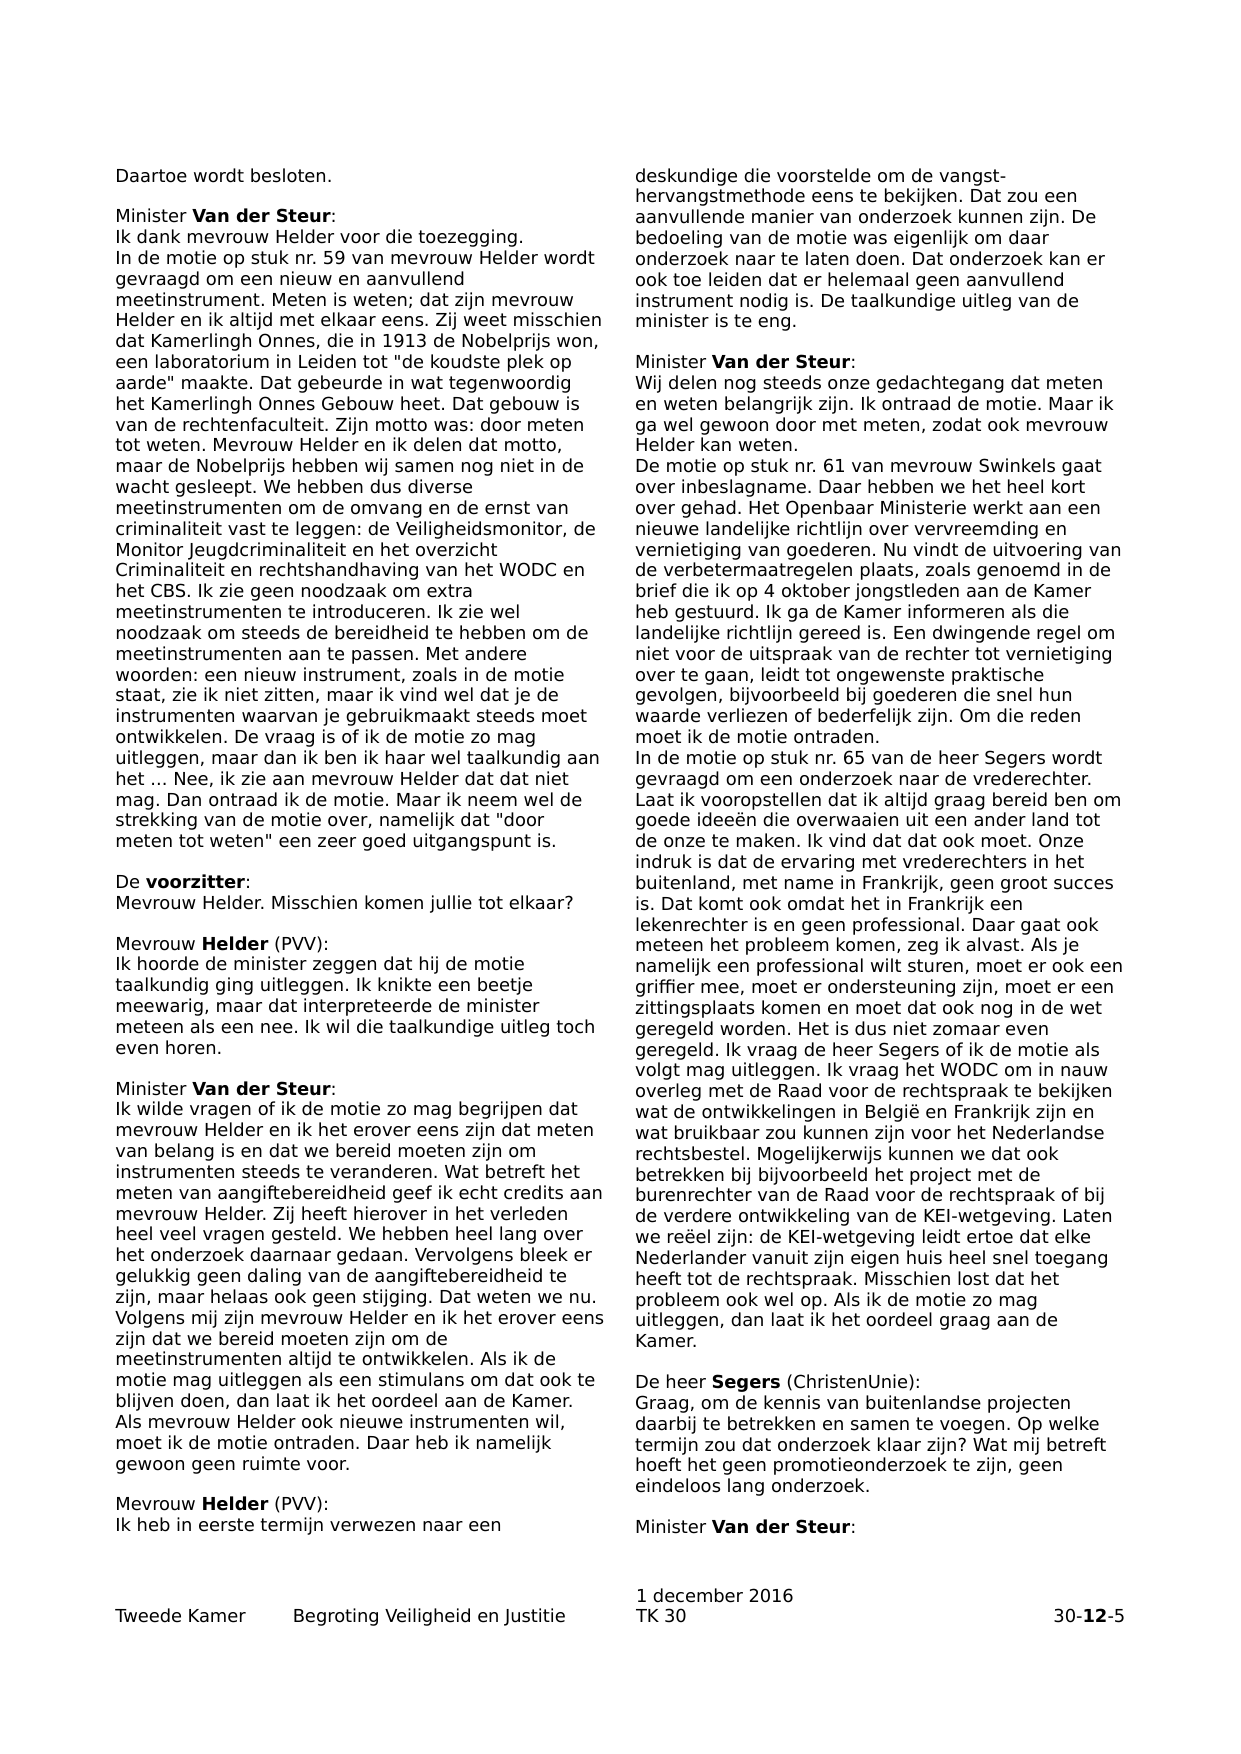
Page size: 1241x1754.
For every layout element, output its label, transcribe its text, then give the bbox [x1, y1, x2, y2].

text Ik hoorde de minister zeggen dat hij de motie taalkundig ging uitleggen. Ik knikte een beetje meewarig, maar dat interpreteerde de minister meteen als een nee. Ik wil die taalkundige uitleg toch even horen. [115, 954, 605, 1058]
text Minister Van der Steur: [115, 206, 605, 227]
text De motie op stuk nr. 61 van mevrouw Swinkels gaat over inbeslagname. Daar hebben we het heel kort over gehad. Het Openbaar Ministerie werkt aan een nieuwe landelijke richtlijn over vervreemding en vernietiging van goederen. Nu vindt de uitvoering van de verbetermaatregelen plaats, zoals genoemd in de brief die ik op 4 oktober jongstleden aan de Kamer heb gestuurd. Ik ga de Kamer informeren als die landelijke richtlijn gereed is. Een dwingende regel om niet voor de uitspraak van de rechter tot vernietiging over te gaan, leidt tot ongewenste praktische gevolgen, bijvoorbeeld bij goederen die snel hun waarde verliezen of bederfelijk zijn. Om die reden moet ik de motie ontraden. [635, 456, 1125, 748]
text Daartoe wordt besloten. [115, 165, 605, 186]
text Ik heb in eerste termijn verwezen naar een [115, 1515, 605, 1536]
text In de motie op stuk nr. 59 van mevrouw Helder wordt gevraagd om een nieuw en aanvullend meetinstrument. Meten is weten; dat zijn mevrouw Helder en ik altijd met elkaar eens. Zij weet misschien dat Kamerlingh Onnes, die in 1913 de Nobelprijs won, een laboratorium in Leiden tot "de koudste plek op aarde" maakte. Dat gebeurde in wat tegenwoordig het Kamerlingh Onnes Gebouw heet. Dat gebouw is van de rechtenfaculteit. Zijn motto was: door meten tot weten. Mevrouw Helder en ik delen dat motto, maar de Nobelprijs hebben wij samen nog niet in de wacht gesleept. We hebben dus diverse meetinstrumenten om de omvang en de ernst van criminaliteit vast te leggen: de Veiligheidsmonitor, de Monitor Jeugdcriminaliteit en het overzicht Criminaliteit en rechtshandhaving van het WODC en het CBS. Ik zie geen noodzaak om extra meetinstrumenten te introduceren. Ik zie wel noodzaak om steeds de bereidheid te hebben om de meetinstrumenten aan te passen. Met andere woorden: een nieuw instrument, zoals in de motie staat, zie ik niet zitten, maar ik vind wel dat je de instrumenten waarvan je gebruikmaakt steeds moet ontwikkelen. De vraag is of ik de motie zo mag uitleggen, maar dan ik ben ik haar wel taalkundig aan het ... Nee, ik zie aan mevrouw Helder dat dat niet mag. Dan ontraad ik de motie. Maar ik neem wel de strekking van de motie over, namelijk dat "door meten tot weten" een zeer goed uitgangspunt is. [115, 248, 605, 852]
text In de motie op stuk nr. 65 van de heer Segers wordt gevraagd om een onderzoek naar de vrederechter. Laat ik vooropstellen dat ik altijd graag bereid ben om goede ideeën die overwaaien uit een ander land tot de onze te maken. Ik vind dat dat ook moet. Onze indruk is dat de ervaring met vrederechters in het buitenland, met name in Frankrijk, geen groot succes is. Dat komt ook omdat het in Frankrijk een lekenrechter is en geen professional. Daar gaat ook meteen het probleem komen, zeg ik alvast. Als je namelijk een professional wilt sturen, moet er ook een griffier mee, moet er ondersteuning zijn, moet er een zittingsplaats komen en moet dat ook nog in de wet geregeld worden. Het is dus niet zomaar even geregeld. Ik vraag de heer Segers of ik de motie als volgt mag uitleggen. Ik vraag het WODC om in nauw overleg met de Raad voor de rechtspraak te bekijken wat de ontwikkelingen in België en Frankrijk zijn en wat bruikbaar zou kunnen zijn voor het Nederlandse rechtsbestel. Mogelijkerwijs kunnen we dat ook betrekken bij bijvoorbeeld het project met de burenrechter van de Raad voor de rechtspraak of bij de verdere ontwikkeling van de KEI-wetgeving. Laten we reëel zijn: de KEI-wetgeving leidt ertoe dat elke Nederlander vanuit zijn eigen huis heel snel toegang heeft tot de rechtspraak. Misschien lost dat het probleem ook wel op. Als ik de motie zo mag uitleggen, dan laat ik het oordeel graag aan de Kamer. [635, 748, 1125, 1352]
text Mevrouw Helder (PVV): [115, 1494, 605, 1515]
text deskundige die voorstelde om de vangst-hervangstmethode eens te bekijken. Dat zou een aanvullende manier van onderzoek kunnen zijn. De bedoeling van de motie was eigenlijk om daar onderzoek naar te laten doen. Dat onderzoek kan er ook toe leiden dat er helemaal geen aanvullend instrument nodig is. De taalkundige uitleg van de minister is te eng. [635, 165, 1125, 332]
text De voorzitter: [115, 872, 605, 893]
text Wij delen nog steeds onze gedachtegang dat meten en weten belangrijk zijn. Ik ontraad de motie. Maar ik ga wel gewoon door met meten, zodat ook mevrouw Helder kan weten. [635, 373, 1125, 456]
text Graag, om de kennis van buitenlandse projecten daarbij te betrekken en samen te voegen. Op welke termijn zou dat onderzoek klaar zijn? Wat mij betreft hoeft het geen promotieonderzoek te zijn, geen eindeloos lang onderzoek. [635, 1393, 1125, 1497]
text Minister Van der Steur: [635, 1517, 1125, 1537]
text Mevrouw Helder (PVV): [115, 933, 605, 954]
text De heer Segers (ChristenUnie): [635, 1372, 1125, 1393]
text Ik wilde vragen of ik de motie zo mag begrijpen dat mevrouw Helder en ik het erover eens zijn dat meten van belang is en dat we bereid moeten zijn om instrumenten steeds te veranderen. Wat betreft het meten van aangiftebereidheid geef ik echt credits aan mevrouw Helder. Zij heeft hierover in het verleden heel veel vragen gesteld. We hebben heel lang over het onderzoek daarnaar gedaan. Vervolgens bleek er gelukkig geen daling van de aangiftebereidheid te zijn, maar helaas ook geen stijging. Dat weten we nu. Volgens mij zijn mevrouw Helder en ik het erover eens zijn dat we bereid moeten zijn om de meetinstrumenten altijd te ontwikkelen. Als ik de motie mag uitleggen als een stimulans om dat ook te blijven doen, dan laat ik het oordeel aan de Kamer. Als mevrouw Helder ook nieuwe instrumenten wil, moet ik de motie ontraden. Daar heb ik namelijk gewoon geen ruimte voor. [115, 1099, 605, 1474]
text Minister Van der Steur: [115, 1078, 605, 1099]
text Minister Van der Steur: [635, 352, 1125, 373]
text Mevrouw Helder. Misschien komen jullie tot elkaar? [115, 893, 605, 913]
text Ik dank mevrouw Helder voor die toezegging. [115, 227, 605, 248]
